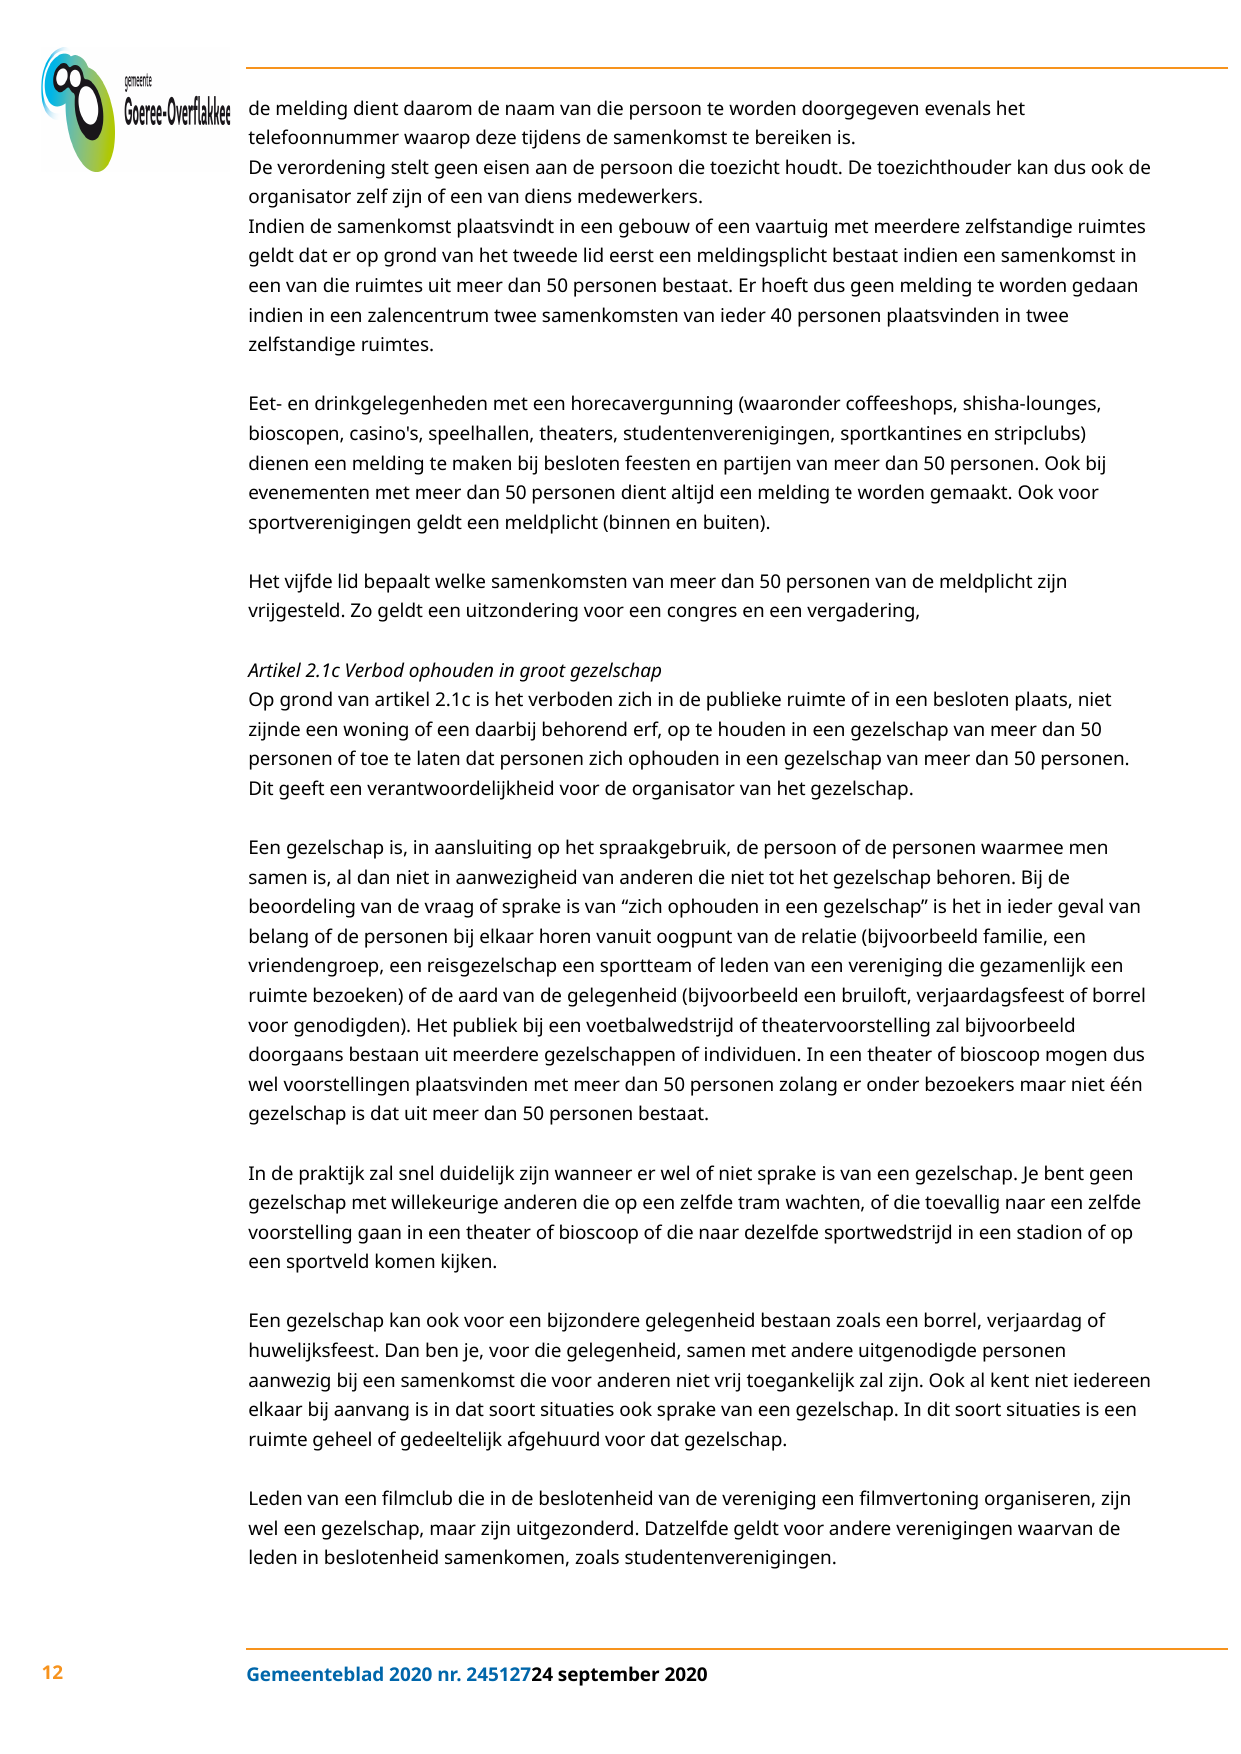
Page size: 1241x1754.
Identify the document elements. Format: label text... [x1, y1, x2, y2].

text De verordening stelt geen eisen aan de persoon die toezicht houdt. De toezichthouder kan dus ook de organisator zelf zijn of een van diens medewerkers. [248, 154, 1152, 209]
text Een gezelschap is, in aansluiting op het spraakgebruik, de persoon of de personen waarmee men samen is, al dan niet in aanwezigheid van anderen die niet tot het gezelschap behoren. Bij de beoordeling van de vraag of sprake is van “zich ophouden in een gezelschap” is het in ieder geval van belang of de personen bij elkaar horen vanuit oogpunt van de relatie (bijvoorbeeld familie, een vriendengroep, een reisgezelschap een sportteam of leden van een vereniging die gezamenlijk een ruimte bezoeken) of de aard van de gelegenheid (bijvoorbeeld een bruiloft, verjaardagsfeest of borrel voor genodigden). Het publiek bij een voetbalwedstrijd of theatervoorstelling zal bijvoorbeeld doorgaans bestaan uit meerdere gezelschappen of individuen. In een theater of bioscoop mogen dus wel voorstellingen plaatsvinden met meer dan 50 personen zolang er onder bezoekers maar niet één gezelschap is dat uit meer dan 50 personen bestaat. [248, 834, 1152, 1126]
picture [41, 47, 231, 172]
text Het vijfde lid bepaalt welke samenkomsten van meer dan 50 personen van de meldplicht zijn vrijgesteld. Zo geldt een uitzondering voor een congres en een vergadering, [248, 568, 1152, 623]
text Indien de samenkomst plaatsvindt in een gebouw of een vaartuig met meerdere zelfstandige ruimtes geldt dat er op grond van het tweede lid eerst een meldingsplicht bestaat indien een samenkomst in een van die ruimtes uit meer dan 50 personen bestaat. Er hoeft dus geen melding te worden gedaan indien in een zalencentrum twee samenkomsten van ieder 40 personen plaatsvinden in twee zelfstandige ruimtes. [248, 213, 1152, 357]
text Eet- en drinkgelegenheden met een horecavergunning (waaronder coffeeshops, shisha-lounges, bioscopen, casino's, speelhallen, theaters, studentenverenigingen, sportkantines en stripclubs) dienen een melding te maken bij besloten feesten en partijen van meer dan 50 personen. Ook bij evenementen met meer dan 50 personen dient altijd een melding te worden gemaakt. Ook voor sportverenigingen geldt een meldplicht (binnen en buiten). [248, 391, 1152, 535]
text Leden van een filmclub die in de beslotenheid van de vereniging een filmvertoning organiseren, zijn wel een gezelschap, maar zijn uitgezonderd. Datzelfde geldt voor andere verenigingen waarvan de leden in beslotenheid samenkomen, zoals studentenverenigingen. [248, 1485, 1152, 1570]
text Een gezelschap kan ook voor een bijzondere gelegenheid bestaan zoals een borrel, verjaardag of huwelijksfeest. Dan ben je, voor die gelegenheid, samen met andere uitgenodigde personen aanwezig bij een samenkomst die voor anderen niet vrij toegankelijk zal zijn. Ook al kent niet iedereen elkaar bij aanvang is in dat soort situaties ook sprake van een gezelschap. In dit soort situaties is een ruimte geheel of gedeeltelijk afgehuurd voor dat gezelschap. [248, 1308, 1152, 1452]
text de melding dient daarom de naam van die persoon te worden doorgegeven evenals het telefoonnummer waarop deze tijdens de samenkomst te bereiken is. [248, 95, 1152, 150]
text Op grond van artikel 2.1c is het verboden zich in de publieke ruimte of in een besloten plaats, niet zijnde een woning of een daarbij behorend erf, op te houden in een gezelschap van meer dan 50 personen of toe te laten dat personen zich ophouden in een gezelschap van meer dan 50 personen. Dit geeft een verantwoordelijkheid voor de organisator van het gezelschap. [248, 686, 1152, 801]
text In de praktijk zal snel duidelijk zijn wanneer er wel of niet sprake is van een gezelschap. Je bent geen gezelschap met willekeurige anderen die op een zelfde tram wachten, of die toevallig naar een zelfde voorstelling gaan in een theater of bioscoop of die naar dezelfde sportwedstrijd in een stadion of op een sportveld komen kijken. [248, 1160, 1152, 1274]
text Artikel 2.1c Verbod ophouden in groot gezelschap [248, 657, 1152, 683]
